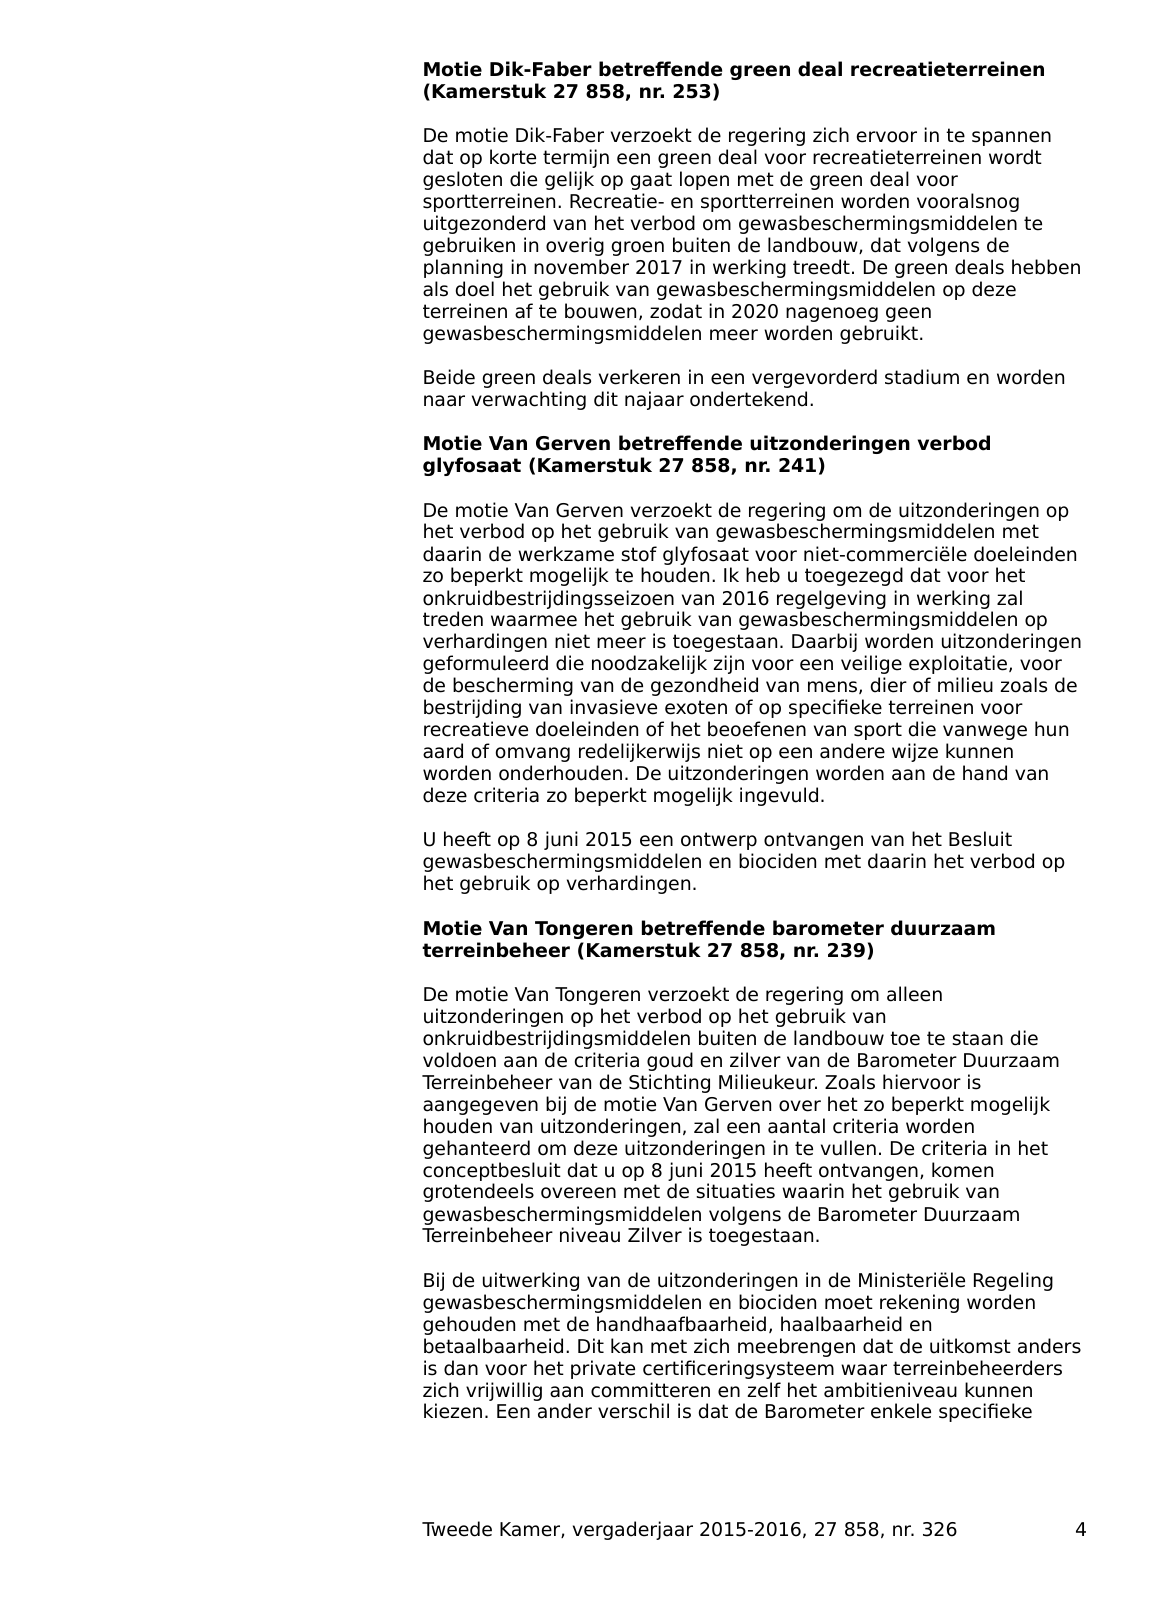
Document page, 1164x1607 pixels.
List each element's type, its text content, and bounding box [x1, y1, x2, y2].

text Beide green deals verkeren in een vergevorderd stadium en worden naar verwachting dit najaar ondertekend. [422, 367, 1087, 411]
subtitle Motie Van Tongeren betreffende barometer duurzaam terreinbeheer (Kamerstuk 27 858, nr. 239) [422, 917, 1087, 961]
text De motie Van Tongeren verzoekt de regering om alleen uitzonderingen op het verbod op het gebruik van onkruidbestrijdingsmiddelen buiten de landbouw toe te staan die voldoen aan de criteria goud en zilver van de Barometer Duurzaam Terreinbeheer van de Stichting Milieukeur. Zoals hiervoor is aangegeven bij de motie Van Gerven over het zo beperkt mogelijk houden van uitzonderingen, zal een aantal criteria worden gehanteerd om deze uitzonderingen in te vullen. De criteria in het conceptbesluit dat u op 8 juni 2015 heeft ontvangen, komen grotendeels overeen met de situaties waarin het gebruik van gewasbeschermingsmiddelen volgens de Barometer Duurzaam Terreinbeheer niveau Zilver is toegestaan. [422, 984, 1087, 1247]
text U heeft op 8 juni 2015 een ontwerp ontvangen van het Besluit gewasbeschermingsmiddelen en biociden met daarin het verbod op het gebruik op verhardingen. [422, 829, 1087, 895]
text Bij de uitwerking van de uitzonderingen in de Ministeriële Regeling gewasbeschermingsmiddelen en biociden moet rekening worden gehouden met de handhaafbaarheid, haalbaarheid en betaalbaarheid. Dit kan met zich meebrengen dat de uitkomst anders is dan voor het private certificeringsysteem waar terreinbeheerders zich vrijwillig aan committeren en zelf het ambitieniveau kunnen kiezen. Een ander verschil is dat de Barometer enkele specifieke [422, 1269, 1087, 1423]
text De motie Dik-Faber verzoekt de regering zich ervoor in te spannen dat op korte termijn een green deal voor recreatieterreinen wordt gesloten die gelijk op gaat lopen met de green deal voor sportterreinen. Recreatie- en sportterreinen worden vooralsnog uitgezonderd van het verbod om gewasbeschermingsmiddelen te gebruiken in overig groen buiten de landbouw, dat volgens de planning in november 2017 in werking treedt. De green deals hebben als doel het gebruik van gewasbeschermingsmiddelen op deze terreinen af te bouwen, zodat in 2020 nagenoeg geen gewasbeschermingsmiddelen meer worden gebruikt. [422, 125, 1087, 345]
text De motie Van Gerven verzoekt de regering om de uitzonderingen op het verbod op het gebruik van gewasbeschermingsmiddelen met daarin de werkzame stof glyfosaat voor niet-commerciële doeleinden zo beperkt mogelijk te houden. Ik heb u toegezegd dat voor het onkruidbestrijdingsseizoen van 2016 regelgeving in werking zal treden waarmee het gebruik van gewasbeschermingsmiddelen op verhardingen niet meer is toegestaan. Daarbij worden uitzonderingen geformuleerd die noodzakelijk zijn voor een veilige exploitatie, voor de bescherming van de gezondheid van mens, dier of milieu zoals de bestrijding van invasieve exoten of op specifieke terreinen voor recreatieve doeleinden of het beoefenen van sport die vanwege hun aard of omvang redelijkerwijs niet op een andere wijze kunnen worden onderhouden. De uitzonderingen worden aan de hand van deze criteria zo beperkt mogelijk ingevuld. [422, 499, 1087, 807]
subtitle Motie Dik-Faber betreffende green deal recreatieterreinen (Kamerstuk 27 858, nr. 253) [422, 59, 1087, 103]
subtitle Motie Van Gerven betreffende uitzonderingen verbod glyfosaat (Kamerstuk 27 858, nr. 241) [422, 433, 1087, 477]
